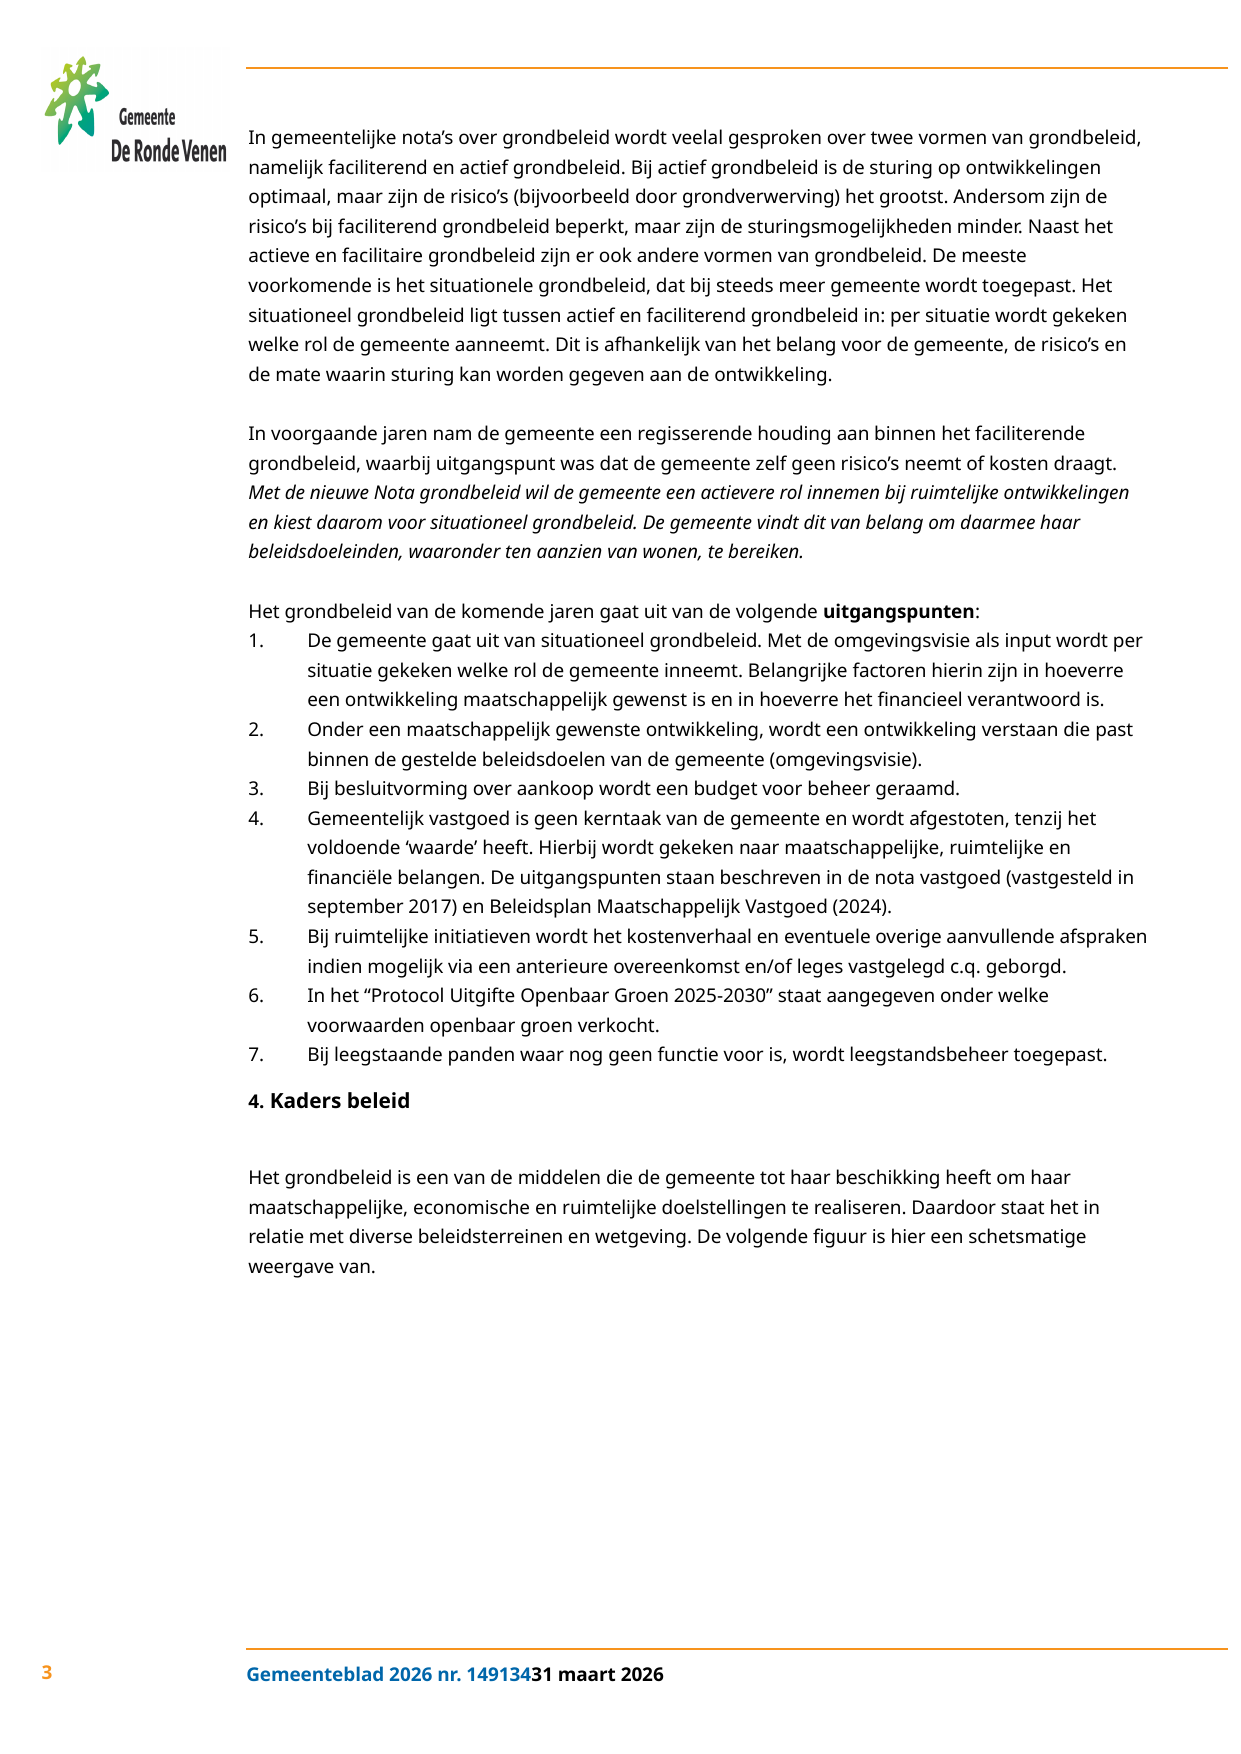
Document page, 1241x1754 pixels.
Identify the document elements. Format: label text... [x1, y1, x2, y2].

text In gemeentelijke nota’s over grondbeleid wordt veelal gesproken over twee vormen van grondbeleid, namelijk faciliterend en actief grondbeleid. Bij actief grondbeleid is de sturing op ontwikkelingen optimaal, maar zijn de risico’s (bijvoorbeeld door grondverwerving) het grootst. Andersom zijn de risico’s bij faciliterend grondbeleid beperkt, maar zijn de sturingsmogelijkheden minder. Naast het actieve en facilitaire grondbeleid zijn er ook andere vormen van grondbeleid. De meeste voorkomende is het situationele grondbeleid, dat bij steeds meer gemeente wordt toegepast. Het situationeel grondbeleid ligt tussen actief en faciliterend grondbeleid in: per situatie wordt gekeken welke rol de gemeente aanneemt. Dit is afhankelijk van het belang voor de gemeente, de risico’s en de mate waarin sturing kan worden gegeven aan de ontwikkeling. [248, 124, 1152, 387]
text In voorgaande jaren nam de gemeente een regisserende houding aan binnen het faciliterende grondbeleid, waarbij uitgangspunt was dat de gemeente zelf geen risico’s neemt of kosten draagt. Met de nieuwe Nota grondbeleid wil de gemeente een actievere rol innemen bij ruimtelijke ontwikkelingen en kiest daarom voor situationeel grondbeleid. De gemeente vindt dit van belang om daarmee haar beleidsdoeleinden, waaronder ten aanzien van wonen, te bereiken. [248, 420, 1152, 564]
text Het grondbeleid is een van de middelen die de gemeente tot haar beschikking heeft om haar maatschappelijke, economische en ruimtelijke doelstellingen te realiseren. Daardoor staat het in relatie met diverse beleidsterreinen en wetgeving. De volgende figuur is hier een schetsmatige weergave van. [248, 1164, 1152, 1279]
table_header Het grondbeleid van de komende jaren gaat uit van de volgende uitgangspunten: De gemeente gaat uit van situationeel grondbeleid. Met de omgevingsvisie als input wordt per situatie gekeken welke rol de gemeente inneemt. Belangrijke factoren hierin zijn in hoeverre een ontwikkeling maatschappelijk gewenst is en in hoeverre het financieel verantwoord is. Onder een maatschappelijk gewenste ontwikkeling, wordt een ontwikkeling verstaan die past binnen de gestelde beleidsdoelen van de gemeente (omgevingsvisie). Bij besluitvorming over aankoop wordt een budget voor beheer geraamd. Gemeentelijk vastgoed is geen kerntaak van de gemeente en wordt afgestoten, tenzij het voldoende ‘waarde’ heeft. Hierbij wordt gekeken naar maatschappelijke, ruimtelijke en financiële belangen. De uitgangspunten staan beschreven in de nota vastgoed (vastgesteld in september 2017) en Beleidsplan Maatschappelijk Vastgoed (2024). Bij ruimtelijke initiatieven wordt het kostenverhaal en eventuele overige aanvullende afspraken indien mogelijk via een anterieure overeenkomst en/of leges vastgelegd c.q. geborgd. In het “Protocol Uitgifte Openbaar Groen 2025-2030” staat aangegeven onder welke voorwaarden openbaar groen verkocht. Bij leegstaande panden waar nog geen functie voor is, wordt leegstandsbeheer toegepast. [248, 598, 1152, 1067]
text 4. Kaders beleid [248, 1087, 1152, 1115]
picture [41, 47, 231, 172]
